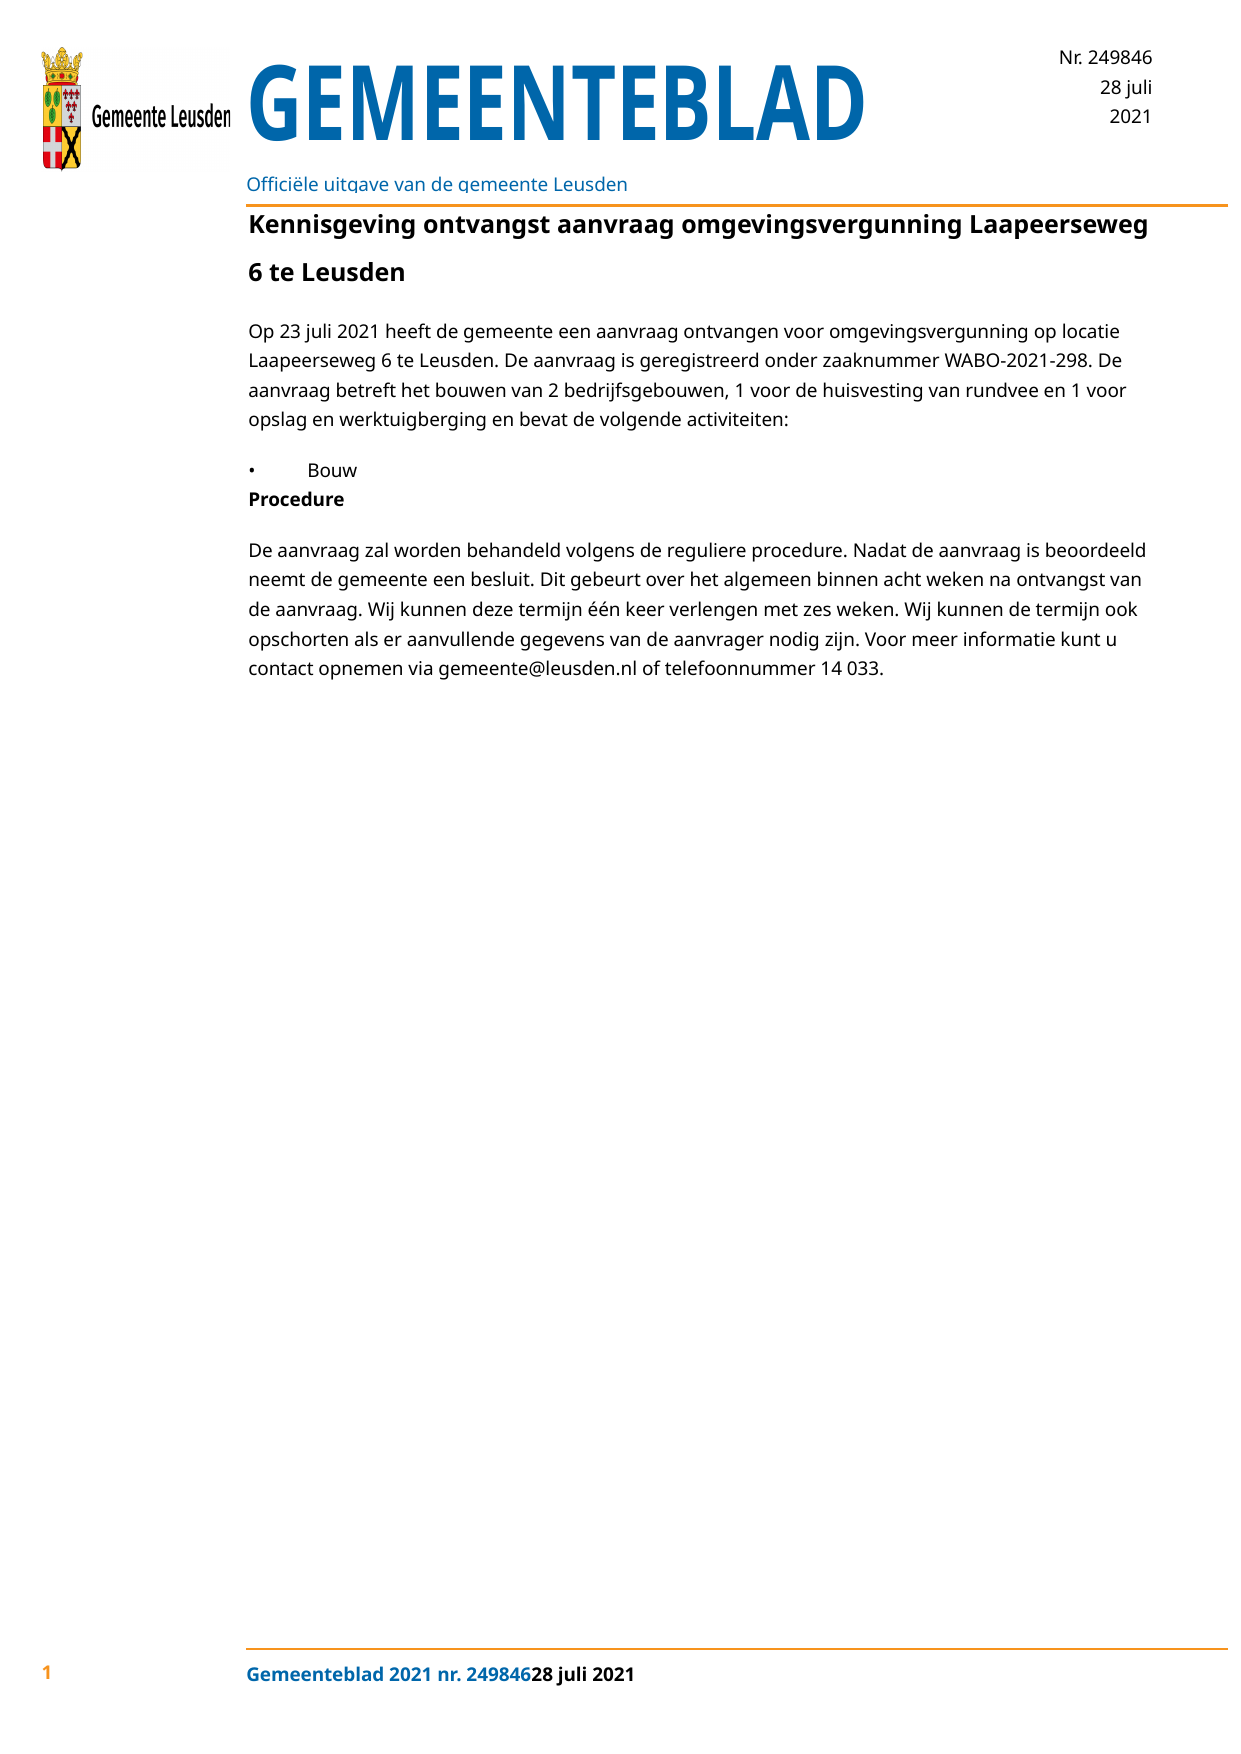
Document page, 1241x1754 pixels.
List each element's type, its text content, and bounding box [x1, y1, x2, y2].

picture [41, 47, 231, 172]
text Procedure [248, 487, 1152, 512]
text De aanvraag zal worden behandeld volgens de reguliere procedure. Nadat de aanvraag is beoordeeld neemt de gemeente een besluit. Dit gebeurt over het algemeen binnen acht weken na ontvangst van de aanvraag. Wij kunnen deze termijn één keer verlengen met zes weken. Wij kunnen de termijn ook opschorten als er aanvullende gegevens van de aanvrager nodig zijn. Voor meer informatie kunt u contact opnemen via gemeente@leusden.nl of telefoonnummer 14 033. [248, 537, 1152, 681]
list Bouw [248, 457, 1152, 483]
text Kennisgeving ontvangst aanvraag omgevingsvergunning Laapeerseweg 6 te Leusden [248, 207, 1152, 288]
text Op 23 juli 2021 heeft de gemeente een aanvraag ontvangen voor omgevingsvergunning op locatie Laapeerseweg 6 te Leusden. De aanvraag is geregistreerd onder zaaknummer WABO-2021-298. De aanvraag betreft het bouwen van 2 bedrijfsgebouwen, 1 voor de huisvesting van rundvee en 1 voor opslag en werktuigberging en bevat de volgende activiteiten: [248, 318, 1152, 432]
